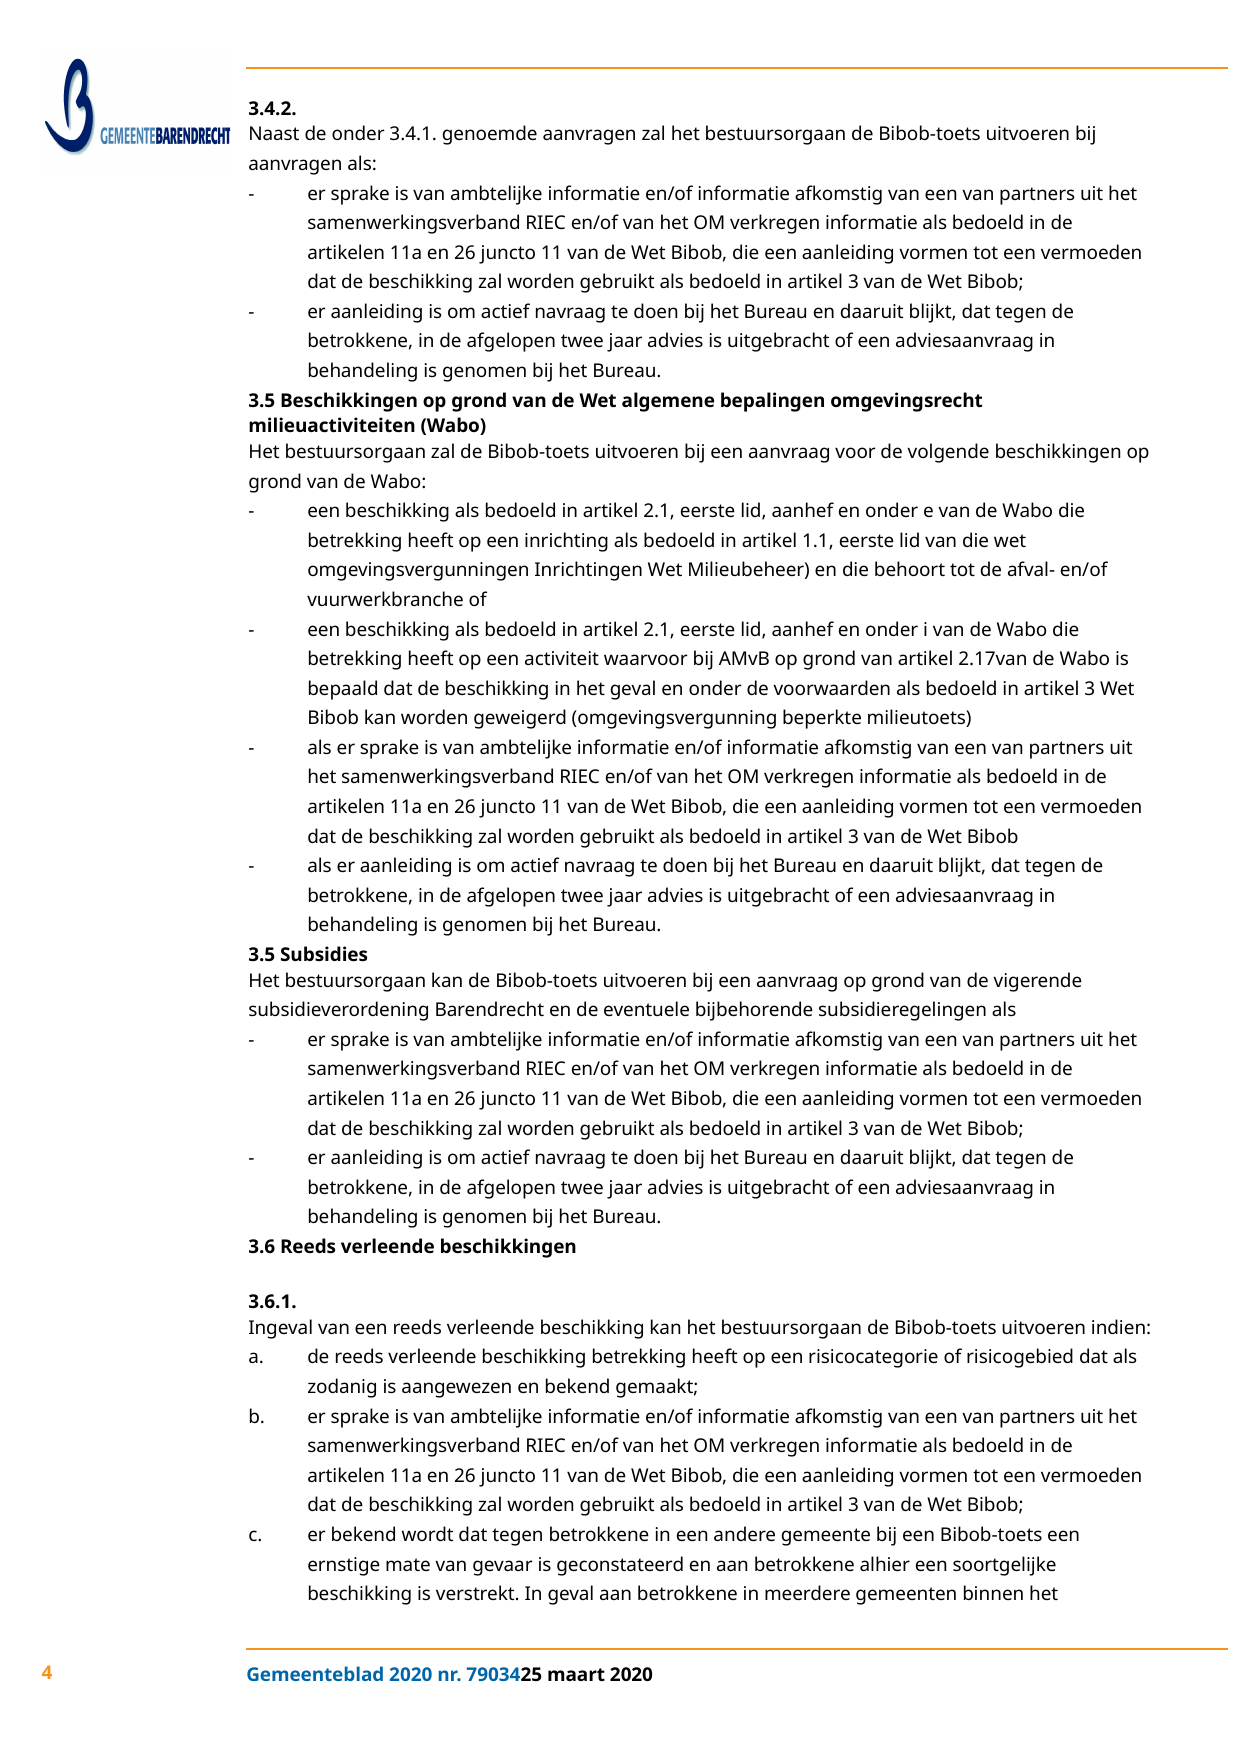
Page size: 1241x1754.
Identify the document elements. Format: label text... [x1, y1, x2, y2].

text Naast de onder 3.4.1. genoemde aanvragen zal het bestuursorgaan de Bibob-toets uitvoeren bij aanvragen als: [248, 121, 1152, 176]
list als er aanleiding is om actief navraag te doen bij het Bureau en daaruit blijkt, dat tegen de betrokkene, in de afgelopen twee jaar advies is uitgebracht of een adviesaanvraag in behandeling is genomen bij het Bureau. [248, 852, 1152, 937]
text 3.4.2. [248, 95, 1152, 121]
text 3.6 Reeds verleende beschikkingen [248, 1233, 1152, 1259]
list een beschikking als bedoeld in artikel 2.1, eerste lid, aanhef en onder i van de Wabo die betrekking heeft op een activiteit waarvoor bij AMvB op grond van artikel 2.17van de Wabo is bepaald dat de beschikking in het geval en onder de voorwaarden als bedoeld in artikel 3 Wet Bibob kan worden geweigerd (omgevingsvergunning beperkte milieutoets) [248, 616, 1152, 730]
list er sprake is van ambtelijke informatie en/of informatie afkomstig van een van partners uit het samenwerkingsverband RIEC en/of van het OM verkregen informatie als bedoeld in de artikelen 11a en 26 juncto 11 van de Wet Bibob, die een aanleiding vormen tot een vermoeden dat de beschikking zal worden gebruikt als bedoeld in artikel 3 van de Wet Bibob; [248, 1403, 1152, 1517]
list er aanleiding is om actief navraag te doen bij het Bureau en daaruit blijkt, dat tegen de betrokkene, in de afgelopen twee jaar advies is uitgebracht of een adviesaanvraag in behandeling is genomen bij het Bureau. [248, 298, 1152, 383]
text Het bestuursorgaan zal de Bibob-toets uitvoeren bij een aanvraag voor de volgende beschikkingen op grond van de Wabo: [248, 438, 1152, 493]
list er bekend wordt dat tegen betrokkene in een andere gemeente bij een Bibob-toets een ernstige mate van gevaar is geconstateerd en aan betrokkene alhier een soortgelijke beschikking is verstrekt. In geval aan betrokkene in meerdere gemeenten binnen het [248, 1521, 1152, 1606]
list de reeds verleende beschikking betrekking heeft op een risicocategorie of risicogebied dat als zodanig is aangewezen en bekend gemaakt; [248, 1344, 1152, 1399]
text 3.5 Subsidies [248, 941, 1152, 967]
text 3.6.1. [248, 1288, 1152, 1314]
list er sprake is van ambtelijke informatie en/of informatie afkomstig van een van partners uit het samenwerkingsverband RIEC en/of van het OM verkregen informatie als bedoeld in de artikelen 11a en 26 juncto 11 van de Wet Bibob, die een aanleiding vormen tot een vermoeden dat de beschikking zal worden gebruikt als bedoeld in artikel 3 van de Wet Bibob; [248, 180, 1152, 294]
list als er sprake is van ambtelijke informatie en/of informatie afkomstig van een van partners uit het samenwerkingsverband RIEC en/of van het OM verkregen informatie als bedoeld in de artikelen 11a en 26 juncto 11 van de Wet Bibob, die een aanleiding vormen tot een vermoeden dat de beschikking zal worden gebruikt als bedoeld in artikel 3 van de Wet Bibob [248, 734, 1152, 848]
text Het bestuursorgaan kan de Bibob-toets uitvoeren bij een aanvraag op grond van de vigerende subsidieverordening Barendrecht en de eventuele bijbehorende subsidieregelingen als [248, 967, 1152, 1022]
list een beschikking als bedoeld in artikel 2.1, eerste lid, aanhef en onder e van de Wabo die betrekking heeft op een inrichting als bedoeld in artikel 1.1, eerste lid van die wet omgevingsvergunningen Inrichtingen Wet Milieubeheer) en die behoort tot de afval- en/of vuurwerkbranche of [248, 497, 1152, 612]
list er sprake is van ambtelijke informatie en/of informatie afkomstig van een van partners uit het samenwerkingsverband RIEC en/of van het OM verkregen informatie als bedoeld in de artikelen 11a en 26 juncto 11 van de Wet Bibob, die een aanleiding vormen tot een vermoeden dat de beschikking zal worden gebruikt als bedoeld in artikel 3 van de Wet Bibob; [248, 1026, 1152, 1141]
picture [41, 47, 231, 172]
text 3.5 Beschikkingen op grond van de Wet algemene bepalingen omgevingsrecht milieuactiviteiten (Wabo) [248, 387, 1152, 438]
text Ingeval van een reeds verleende beschikking kan het bestuursorgaan de Bibob-toets uitvoeren indien: [248, 1314, 1152, 1340]
list er aanleiding is om actief navraag te doen bij het Bureau en daaruit blijkt, dat tegen de betrokkene, in de afgelopen twee jaar advies is uitgebracht of een adviesaanvraag in behandeling is genomen bij het Bureau. [248, 1144, 1152, 1229]
